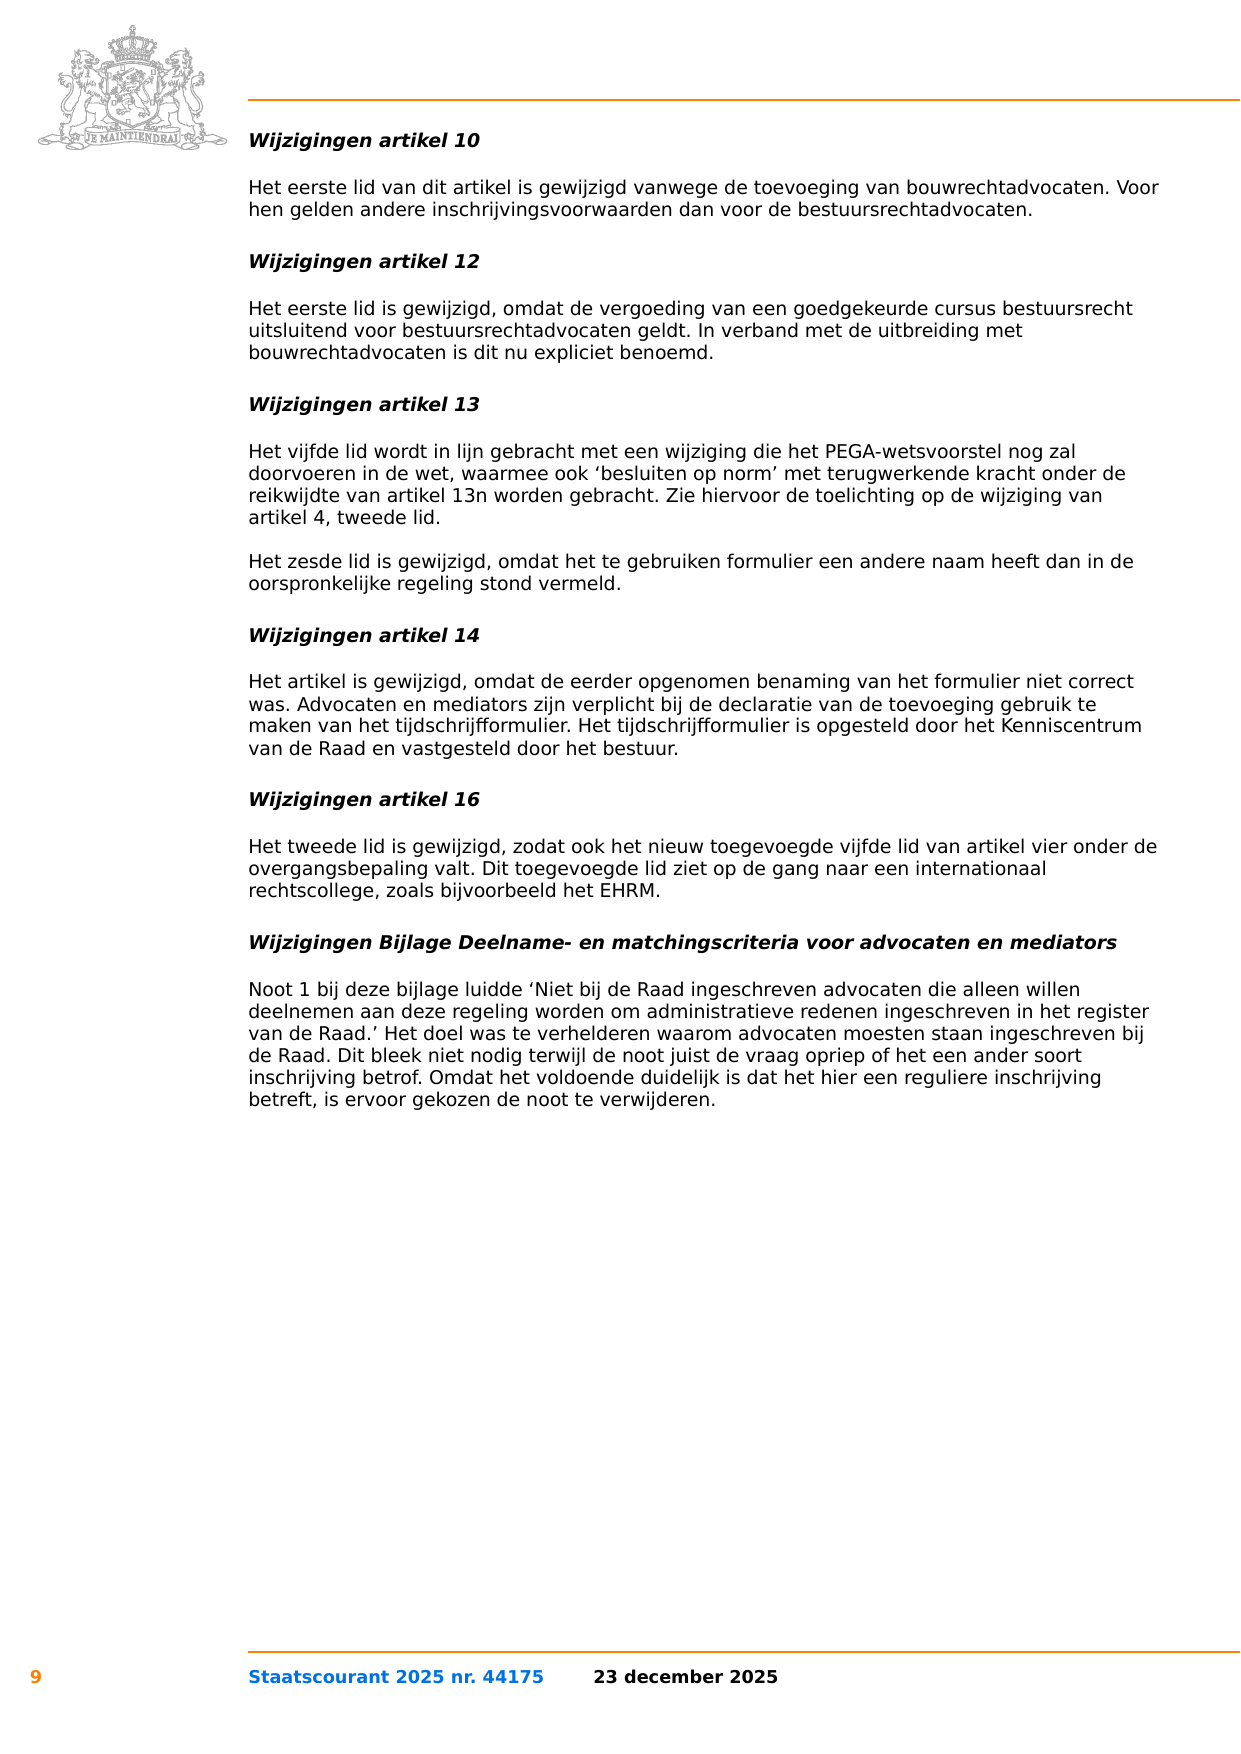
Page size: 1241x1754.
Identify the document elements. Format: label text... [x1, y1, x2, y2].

subtitle Wijzigingen artikel 12 [248, 251, 1163, 273]
text Noot 1 bij deze bijlage luidde ‘Niet bij de Raad ingeschreven advocaten die alleen willen deelnemen aan deze regeling worden om administratieve redenen ingeschreven in het register van de Raad.’ Het doel was te verhelderen waarom advocaten moesten staan ingeschreven bij de Raad. Dit bleek niet nodig terwijl de noot juist de vraag opriep of het een ander soort inschrijving betrof. Omdat het voldoende duidelijk is dat het hier een reguliere inschrijving betreft, is ervoor gekozen de noot te verwijderen. [248, 979, 1163, 1111]
text Het vijfde lid wordt in lijn gebracht met een wijziging die het PEGA-wetsvoorstel nog zal doorvoeren in de wet, waarmee ook ‘besluiten op norm’ met terugwerkende kracht onder de reikwijdte van artikel 13n worden gebracht. Zie hiervoor de toelichting op de wijziging van artikel 4, tweede lid. [248, 441, 1163, 529]
subtitle Wijzigingen artikel 14 [248, 624, 1163, 646]
text Het artikel is gewijzigd, omdat de eerder opgenomen benaming van het formulier niet correct was. Advocaten en mediators zijn verplicht bij de declaratie van de toevoeging gebruik te maken van het tijdschrijfformulier. Het tijdschrijfformulier is opgesteld door het Kenniscentrum van de Raad en vastgesteld door het bestuur. [248, 671, 1163, 759]
text Het zesde lid is gewijzigd, omdat het te gebruiken formulier een andere naam heeft dan in de oorspronkelijke regeling stond vermeld. [248, 551, 1163, 594]
picture [38, 25, 227, 150]
text Het eerste lid is gewijzigd, omdat de vergoeding van een goedgekeurde cursus bestuursrecht uitsluitend voor bestuursrechtadvocaten geldt. In verband met de uitbreiding met bouwrechtadvocaten is dit nu expliciet benoemd. [248, 298, 1163, 364]
subtitle Wijzigingen artikel 13 [248, 394, 1163, 416]
subtitle Wijzigingen artikel 16 [248, 789, 1163, 811]
subtitle Wijzigingen artikel 10 [248, 130, 1163, 152]
text Het tweede lid is gewijzigd, zodat ook het nieuw toegevoegde vijfde lid van artikel vier onder de overgangsbepaling valt. Dit toegevoegde lid ziet op de gang naar een internationaal rechtscollege, zoals bijvoorbeeld het EHRM. [248, 836, 1163, 902]
subtitle Wijzigingen Bijlage Deelname- en matchingscriteria voor advocaten en mediators [248, 932, 1163, 954]
text Het eerste lid van dit artikel is gewijzigd vanwege de toevoeging van bouwrechtadvocaten. Voor hen gelden andere inschrijvingsvoorwaarden dan voor de bestuursrechtadvocaten. [248, 177, 1163, 221]
